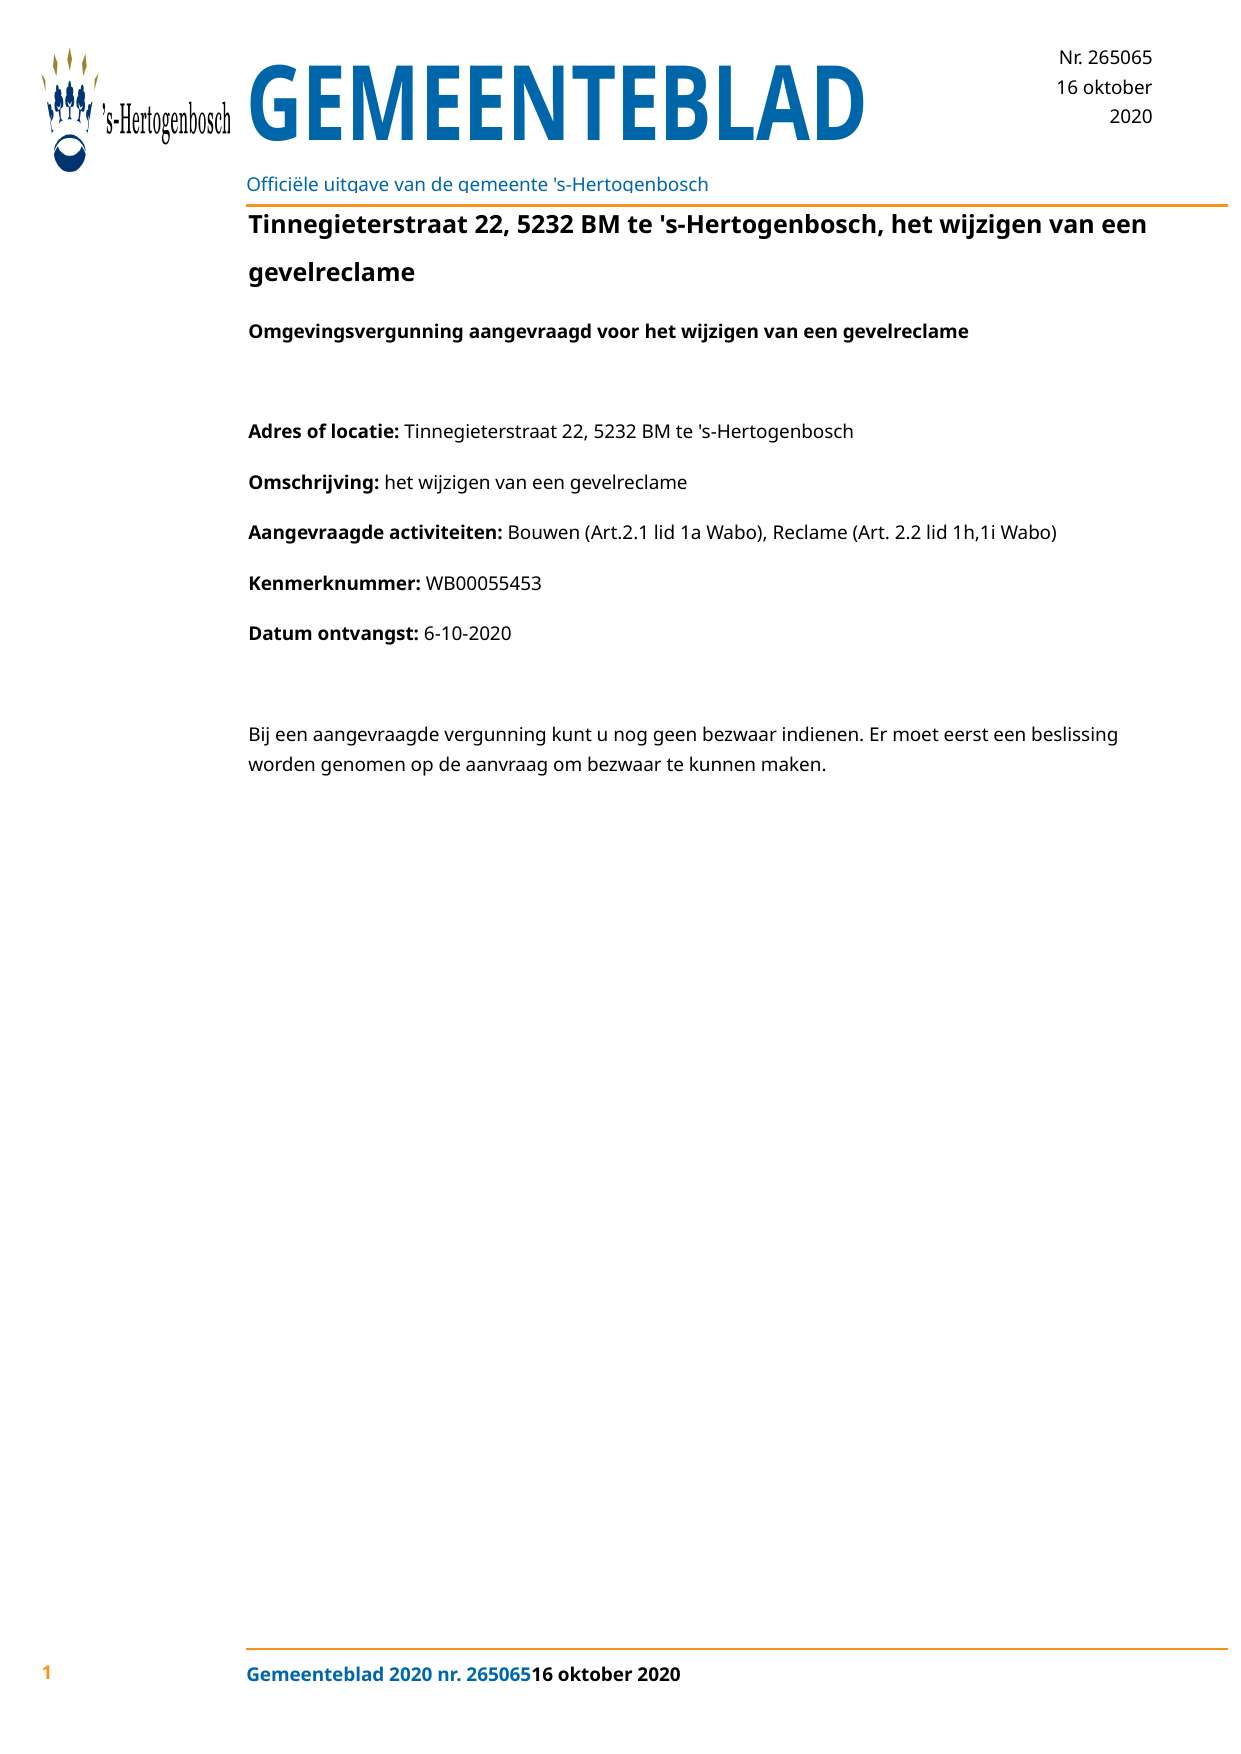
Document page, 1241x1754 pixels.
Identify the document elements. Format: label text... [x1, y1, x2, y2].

text Adres of locatie: Tinnegieterstraat 22, 5232 BM te 's-Hertogenbosch [248, 419, 1152, 444]
text Tinnegieterstraat 22, 5232 BM te 's-Hertogenbosch, het wijzigen van een gevelreclame [248, 207, 1152, 288]
text Omgevingsvergunning aangevraagd voor het wijzigen van een gevelreclame [248, 318, 1152, 344]
text Bij een aangevraagde vergunning kunt u nog geen bezwaar indienen. Er moet eerst een beslissing worden genomen op de aanvraag om bezwaar te kunnen maken. [248, 721, 1152, 777]
text Aangevraagde activiteiten: Bouwen (Art.2.1 lid 1a Wabo), Reclame (Art. 2.2 lid 1h,1i Wabo) [248, 519, 1152, 545]
text Kenmerknummer: WB00055453 [248, 570, 1152, 596]
text Datum ontvangst: 6-10-2020 [248, 620, 1152, 646]
text Omschrijving: het wijzigen van een gevelreclame [248, 469, 1152, 495]
picture [41, 47, 231, 172]
